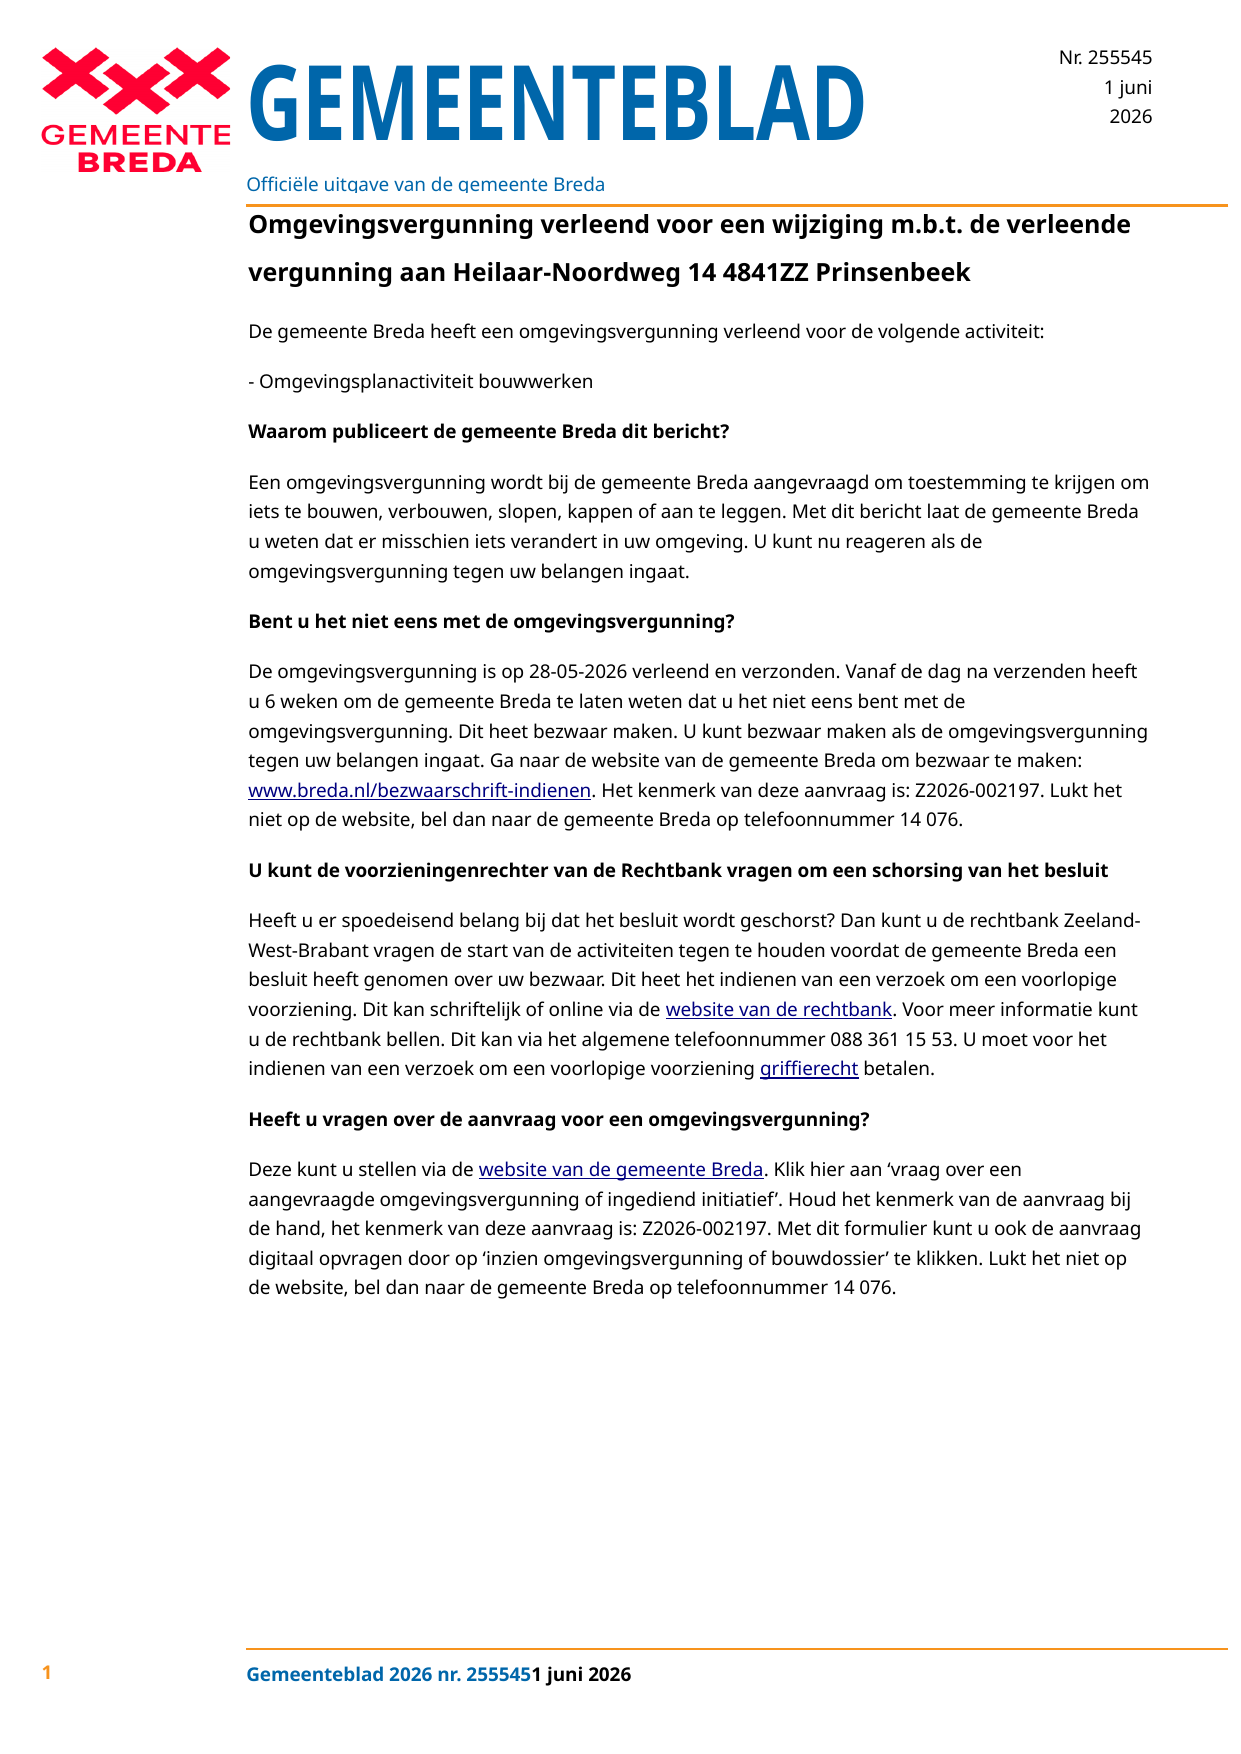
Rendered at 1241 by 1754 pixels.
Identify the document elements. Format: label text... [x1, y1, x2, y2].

picture [41, 47, 231, 172]
text Heeft u vragen over de aanvraag voor een omgevingsvergunning? [248, 1106, 1152, 1132]
text Heeft u er spoedeisend belang bij dat het besluit wordt geschorst? Dan kunt u de rechtbank Zeeland-West-Brabant vragen de start van de activiteiten tegen te houden voordat de gemeente Breda een besluit heeft genomen over uw bezwaar. Dit heet het indienen van een verzoek om een voorlopige voorziening. Dit kan schriftelijk of online via de website van de rechtbank. Voor meer informatie kunt u de rechtbank bellen. Dit kan via het algemene telefoonnummer 088 361 15 53. U moet voor het indienen van een verzoek om een voorlopige voorziening griffierecht betalen. [248, 907, 1152, 1081]
text U kunt de voorzieningenrechter van de Rechtbank vragen om een schorsing van het besluit [248, 857, 1152, 883]
text - Omgevingsplanactiviteit bouwwerken [248, 368, 1152, 394]
text Waarom publiceert de gemeente Breda dit bericht? [248, 419, 1152, 444]
text De gemeente Breda heeft een omgevingsvergunning verleend voor de volgende activiteit: [248, 318, 1152, 344]
text Een omgevingsvergunning wordt bij de gemeente Breda aangevraagd om toestemming te krijgen om iets te bouwen, verbouwen, slopen, kappen of aan te leggen. Met dit bericht laat de gemeente Breda u weten dat er misschien iets verandert in uw omgeving. U kunt nu reageren als de omgevingsvergunning tegen uw belangen ingaat. [248, 469, 1152, 584]
text Omgevingsvergunning verleend voor een wijziging m.b.t. de verleende vergunning aan Heilaar-Noordweg 14 4841ZZ Prinsenbeek [248, 207, 1152, 288]
text Deze kunt u stellen via de website van de gemeente Breda. Klik hier aan ‘vraag over een aangevraagde omgevingsvergunning of ingediend initiatief’. Houd het kenmerk van de aanvraag bij de hand, het kenmerk van deze aanvraag is: Z2026-002197. Met dit formulier kunt u ook de aanvraag digitaal opvragen door op ‘inzien omgevingsvergunning of bouwdossier’ te klikken. Lukt het niet op de website, bel dan naar de gemeente Breda op telefoonnummer 14 076. [248, 1156, 1152, 1300]
text De omgevingsvergunning is op 28-05-2026 verleend en verzonden. Vanaf de dag na verzenden heeft u 6 weken om de gemeente Breda te laten weten dat u het niet eens bent met de omgevingsvergunning. Dit heet bezwaar maken. U kunt bezwaar maken als de omgevingsvergunning tegen uw belangen ingaat. Ga naar de website van de gemeente Breda om bezwaar te maken: www.breda.nl/bezwaarschrift-indienen. Het kenmerk van deze aanvraag is: Z2026-002197. Lukt het niet op de website, bel dan naar de gemeente Breda op telefoonnummer 14 076. [248, 659, 1152, 832]
text Bent u het niet eens met de omgevingsvergunning? [248, 608, 1152, 634]
